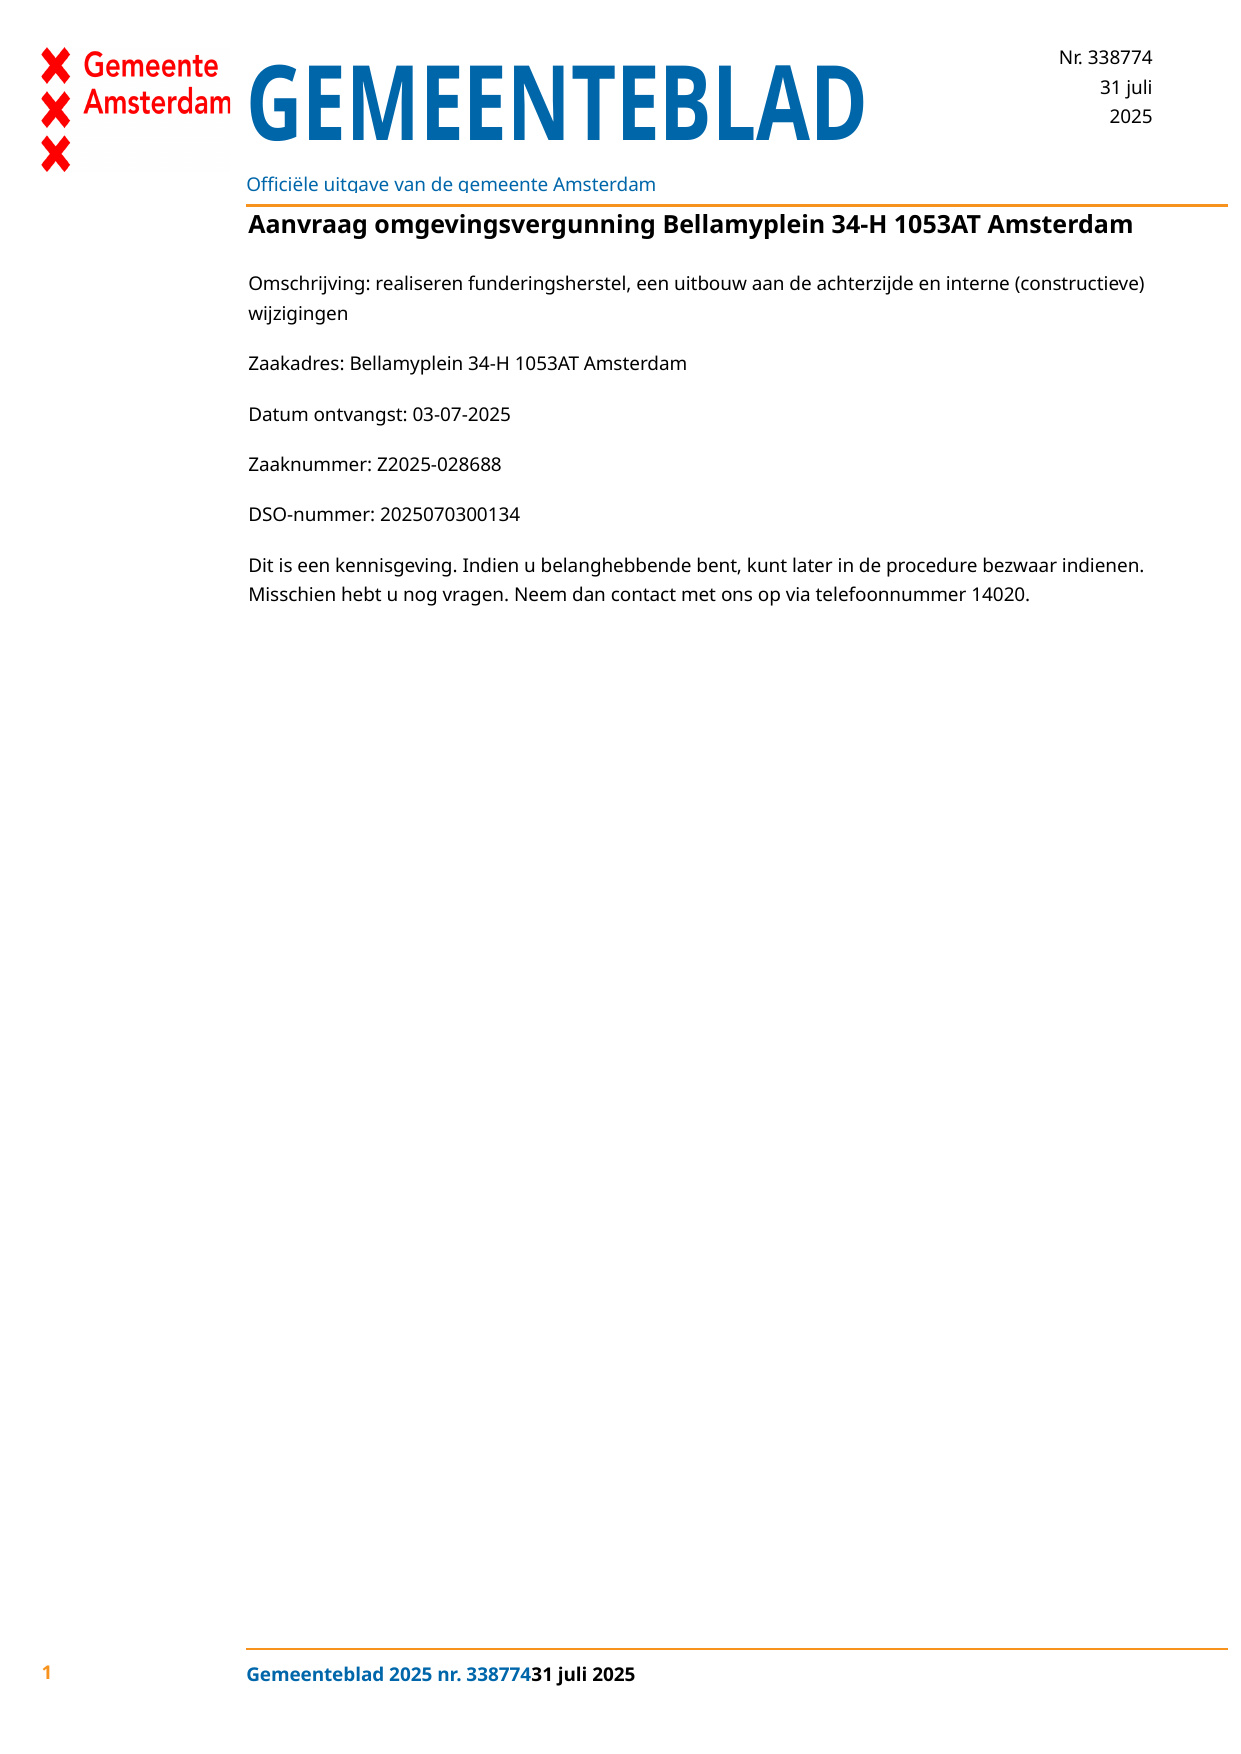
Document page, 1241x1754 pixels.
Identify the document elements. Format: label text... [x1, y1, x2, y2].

text Datum ontvangst: 03-07-2025 [248, 401, 1152, 426]
text Omschrijving: realiseren funderingsherstel, een uitbouw aan de achterzijde en interne (constructieve) wijzigingen [248, 270, 1152, 326]
text Dit is een kennisgeving. Indien u belanghebbende bent, kunt later in de procedure bezwaar indienen. Misschien hebt u nog vragen. Neem dan contact met ons op via telefoonnummer 14020. [248, 552, 1152, 607]
text Zaaknummer: Z2025-028688 [248, 451, 1152, 477]
picture [41, 47, 231, 172]
text DSO-nummer: 2025070300134 [248, 502, 1152, 527]
text Aanvraag omgevingsvergunning Bellamyplein 34-H 1053AT Amsterdam [248, 207, 1152, 241]
text Zaakadres: Bellamyplein 34-H 1053AT Amsterdam [248, 350, 1152, 376]
